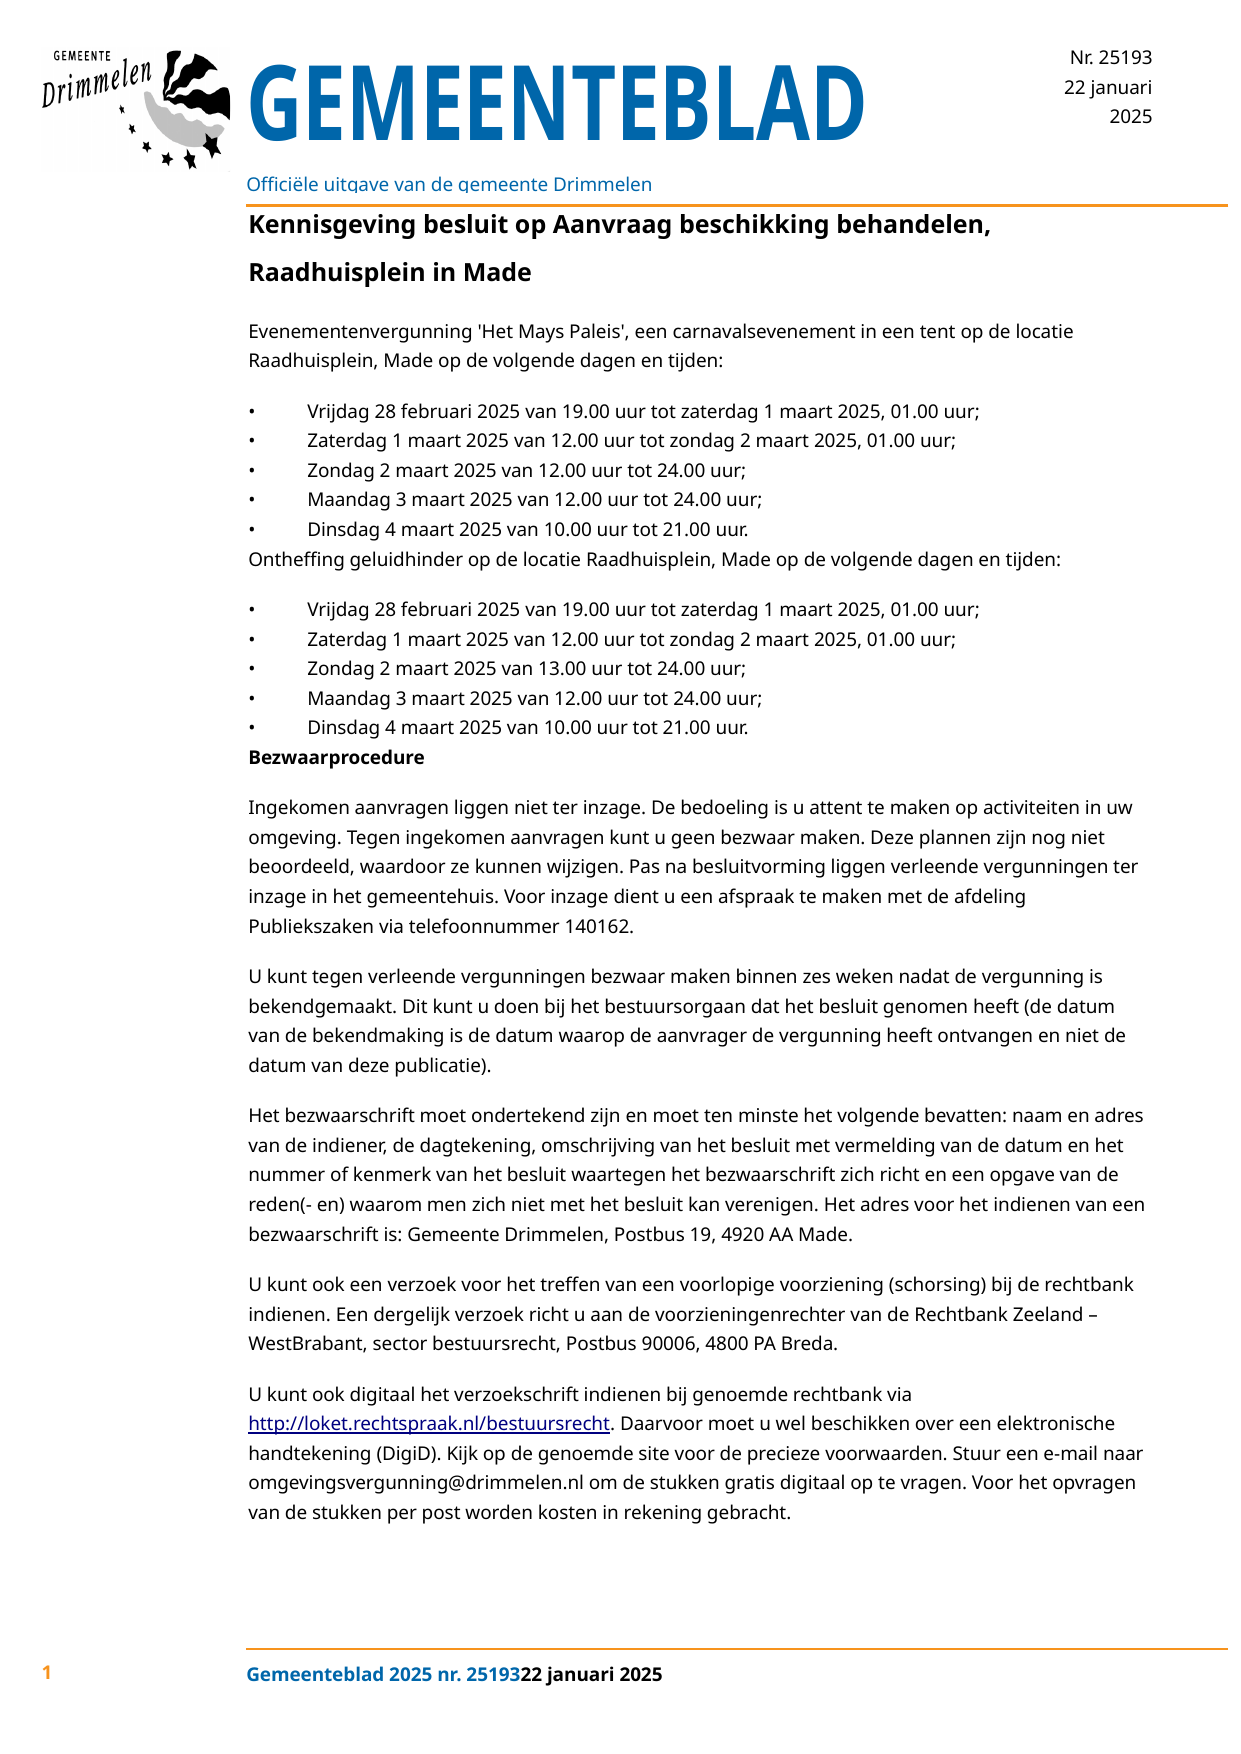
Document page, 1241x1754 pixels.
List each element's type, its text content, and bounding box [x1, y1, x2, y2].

list Vrijdag 28 februari 2025 van 19.00 uur tot zaterdag 1 maart 2025, 01.00 uur; [248, 596, 1152, 622]
text Ingekomen aanvragen liggen niet ter inzage. De bedoeling is u attent te maken op activiteiten in uw omgeving. Tegen ingekomen aanvragen kunt u geen bezwaar maken. Deze plannen zijn nog niet beoordeeld, waardoor ze kunnen wijzigen. Pas na besluitvorming liggen verleende vergunningen ter inzage in het gemeentehuis. Voor inzage dient u een afspraak te maken met de afdeling Publiekszaken via telefoonnummer 140162. [248, 794, 1152, 939]
text Bezwaarprocedure [248, 744, 1152, 770]
list Maandag 3 maart 2025 van 12.00 uur tot 24.00 uur; [248, 487, 1152, 512]
list Vrijdag 28 februari 2025 van 19.00 uur tot zaterdag 1 maart 2025, 01.00 uur; [248, 398, 1152, 424]
text Kennisgeving besluit op Aanvraag beschikking behandelen, Raadhuisplein in Made [248, 207, 1152, 288]
list Zondag 2 maart 2025 van 13.00 uur tot 24.00 uur; [248, 655, 1152, 681]
list Dinsdag 4 maart 2025 van 10.00 uur tot 21.00 uur. [248, 516, 1152, 542]
list Zaterdag 1 maart 2025 van 12.00 uur tot zondag 2 maart 2025, 01.00 uur; [248, 427, 1152, 453]
list Zaterdag 1 maart 2025 van 12.00 uur tot zondag 2 maart 2025, 01.00 uur; [248, 626, 1152, 652]
list Zondag 2 maart 2025 van 12.00 uur tot 24.00 uur; [248, 457, 1152, 483]
text U kunt ook digitaal het verzoekschrift indienen bij genoemde rechtbank via http://loket.rechtspraak.nl/bestuursrecht. Daarvoor moet u wel beschikken over een elektronische handtekening (DigiD). Kijk op de genoemde site voor de precieze voorwaarden. Stuur een e-mail naar omgevingsvergunning@drimmelen.nl om de stukken gratis digitaal op te vragen. Voor het opvragen van de stukken per post worden kosten in rekening gebracht. [248, 1381, 1152, 1525]
text Evenementenvergunning 'Het Mays Paleis', een carnavalsevenement in een tent op de locatie Raadhuisplein, Made op de volgende dagen en tijden: [248, 318, 1152, 373]
text U kunt tegen verleende vergunningen bezwaar maken binnen zes weken nadat de vergunning is bekendgemaakt. Dit kunt u doen bij het bestuursorgaan dat het besluit genomen heeft (de datum van de bekendmaking is de datum waarop de aanvrager de vergunning heeft ontvangen en niet de datum van deze publicatie). [248, 963, 1152, 1078]
list Dinsdag 4 maart 2025 van 10.00 uur tot 21.00 uur. [248, 714, 1152, 740]
text Ontheffing geluidhinder op de locatie Raadhuisplein, Made op de volgende dagen en tijden: [248, 546, 1152, 572]
text U kunt ook een verzoek voor het treffen van een voorlopige voorziening (schorsing) bij de rechtbank indienen. Een dergelijk verzoek richt u aan de voorzieningenrechter van de Rechtbank Zeeland – WestBrabant, sector bestuursrecht, Postbus 90006, 4800 PA Breda. [248, 1271, 1152, 1356]
list Maandag 3 maart 2025 van 12.00 uur tot 24.00 uur; [248, 685, 1152, 711]
text Het bezwaarschrift moet ondertekend zijn en moet ten minste het volgende bevatten: naam en adres van de indiener, de dagtekening, omschrijving van het besluit met vermelding van de datum en het nummer of kenmerk van het besluit waartegen het bezwaarschrift zich richt en een opgave van de reden(- en) waarom men zich niet met het besluit kan verenigen. Het adres voor het indienen van een bezwaarschrift is: Gemeente Drimmelen, Postbus 19, 4920 AA Made. [248, 1102, 1152, 1247]
picture [41, 47, 231, 172]
